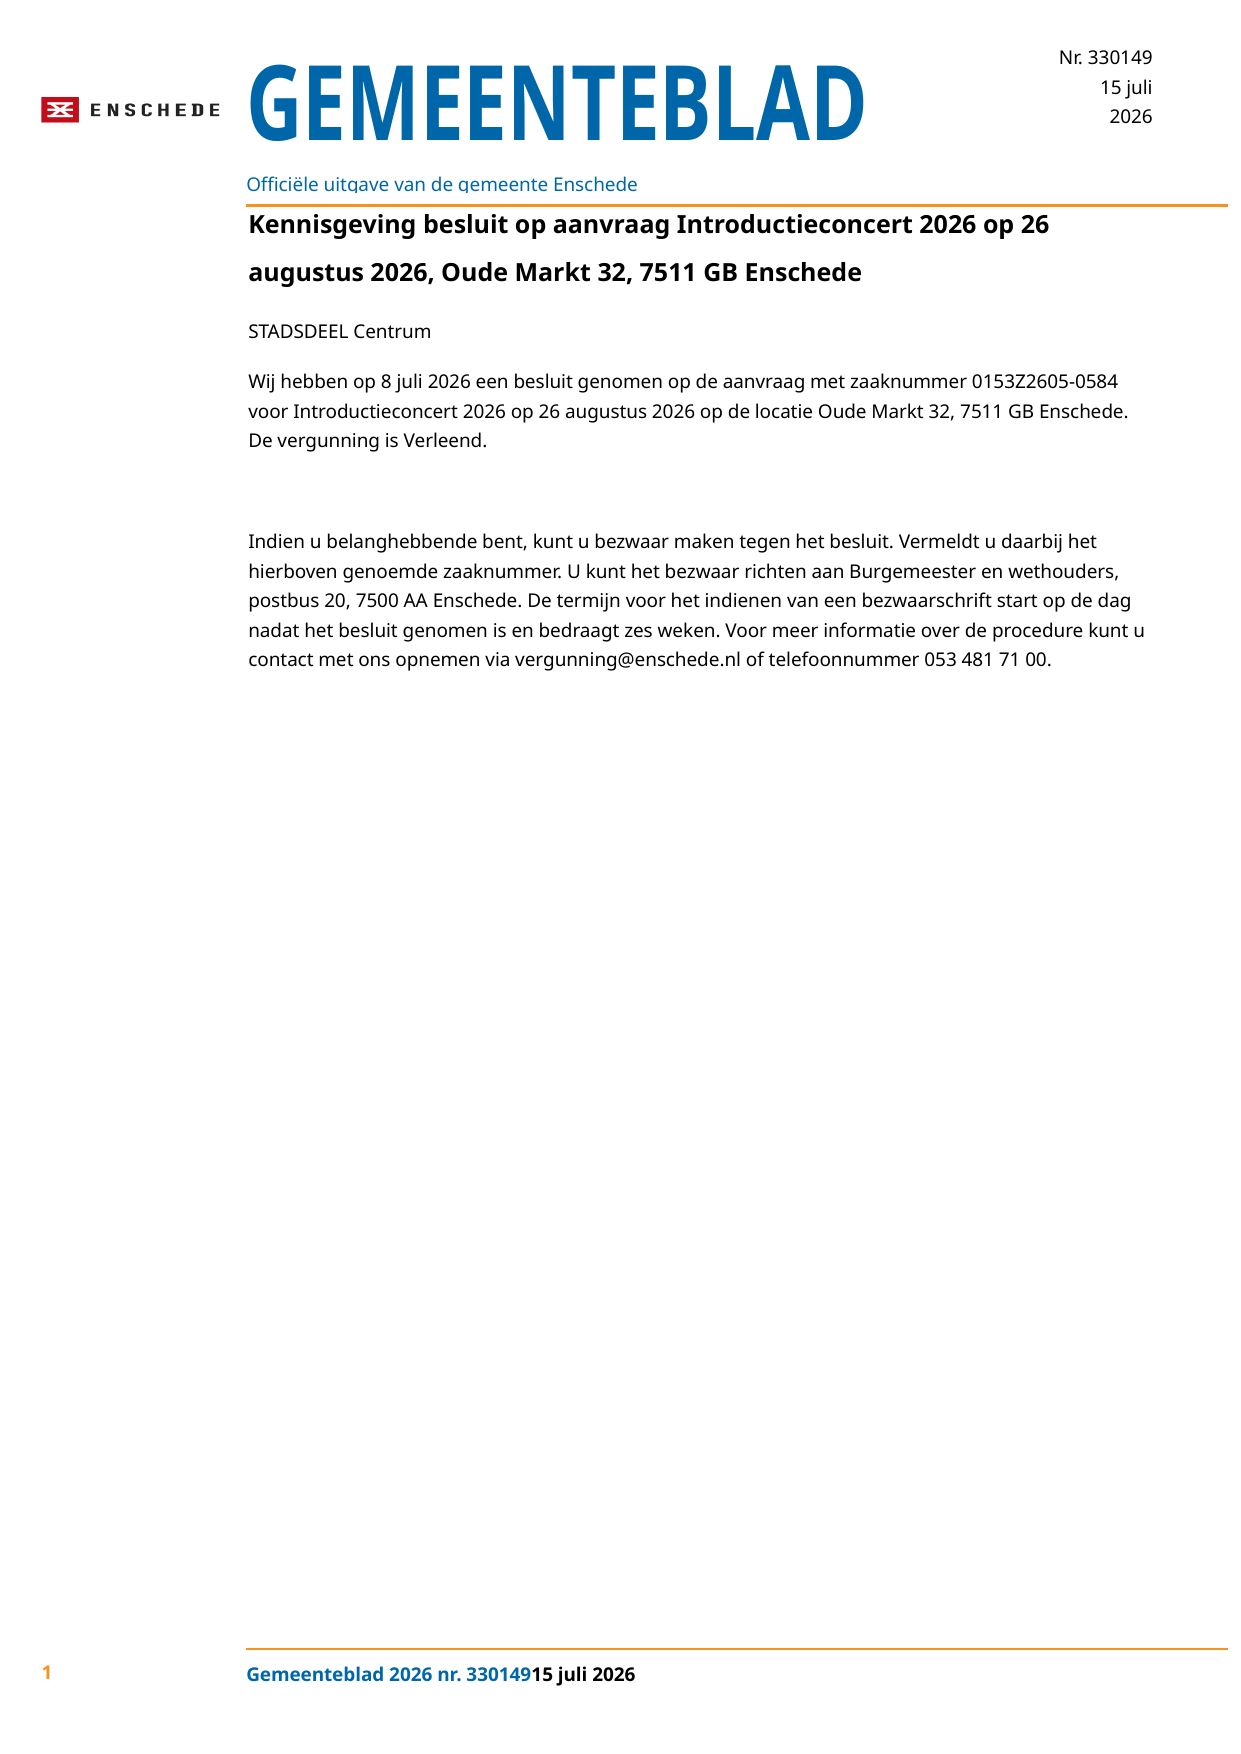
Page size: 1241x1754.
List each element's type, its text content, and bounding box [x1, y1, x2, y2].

picture [41, 47, 231, 172]
text Kennisgeving besluit op aanvraag Introductieconcert 2026 op 26 augustus 2026, Oude Markt 32, 7511 GB Enschede [248, 207, 1152, 288]
text Wij hebben op 8 juli 2026 een besluit genomen op de aanvraag met zaaknummer 0153Z2605-0584 voor Introductieconcert 2026 op 26 augustus 2026 op de locatie Oude Markt 32, 7511 GB Enschede. De vergunning is Verleend. [248, 368, 1152, 453]
text STADSDEEL Centrum [248, 318, 1152, 344]
text Indien u belanghebbende bent, kunt u bezwaar maken tegen het besluit. Vermeldt u daarbij het hierboven genoemde zaaknummer. U kunt het bezwaar richten aan Burgemeester en wethouders, postbus 20, 7500 AA Enschede. De termijn voor het indienen van een bezwaarschrift start op de dag nadat het besluit genomen is en bedraagt zes weken. Voor meer informatie over de procedure kunt u contact met ons opnemen via vergunning@enschede.nl of telefoonnummer 053 481 71 00. [248, 528, 1152, 672]
